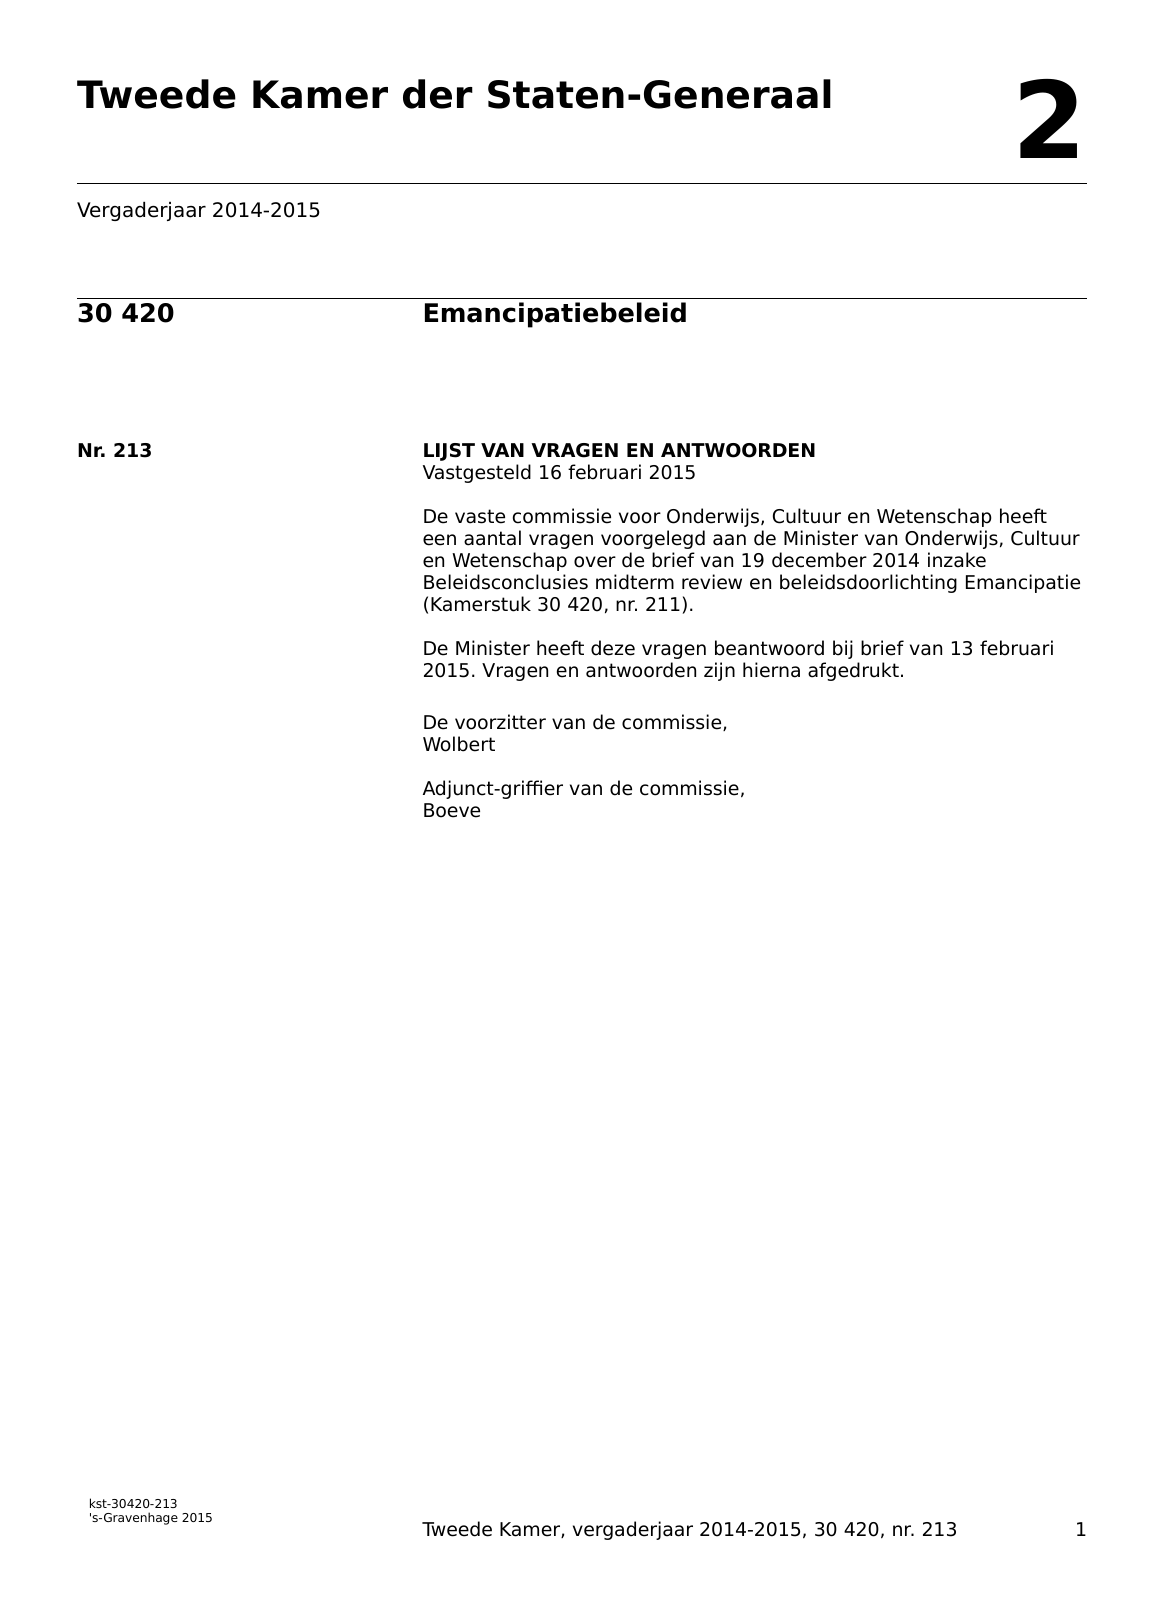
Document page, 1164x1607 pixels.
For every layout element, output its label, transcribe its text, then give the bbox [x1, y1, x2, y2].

text De Minister heeft deze vragen beantwoord bij brief van 13 februari 2015. Vragen en antwoorden zijn hierna afgedrukt. [422, 638, 1087, 682]
subtitle 30 420 Emancipatiebeleid [77, 299, 1087, 329]
text De voorzitter van de commissie, Wolbert [422, 712, 1087, 756]
text kst-30420-213 [88, 1497, 323, 1511]
text Vastgesteld 16 februari 2015 [422, 462, 1087, 484]
text De vaste commissie voor Onderwijs, Cultuur en Wetenschap heeft een aantal vragen voorgelegd aan de Minister van Onderwijs, Cultuur en Wetenschap over de brief van 19 december 2014 inzake Beleidsconclusies midterm review en beleidsdoorlichting Emancipatie (Kamerstuk 30 420, nr. 211). [422, 506, 1087, 616]
table_header Tweede Kamer der Staten-Generaal [77, 59, 886, 183]
table_header 2 [886, 59, 1087, 183]
text Adjunct-griffier van de commissie, Boeve [422, 778, 1087, 822]
subtitle Nr. 213 LIJST VAN VRAGEN EN ANTWOORDEN [77, 440, 1087, 462]
table_cell Vergaderjaar 2014-2015 [77, 184, 1087, 298]
text 's-Gravenhage 2015 [88, 1511, 323, 1525]
